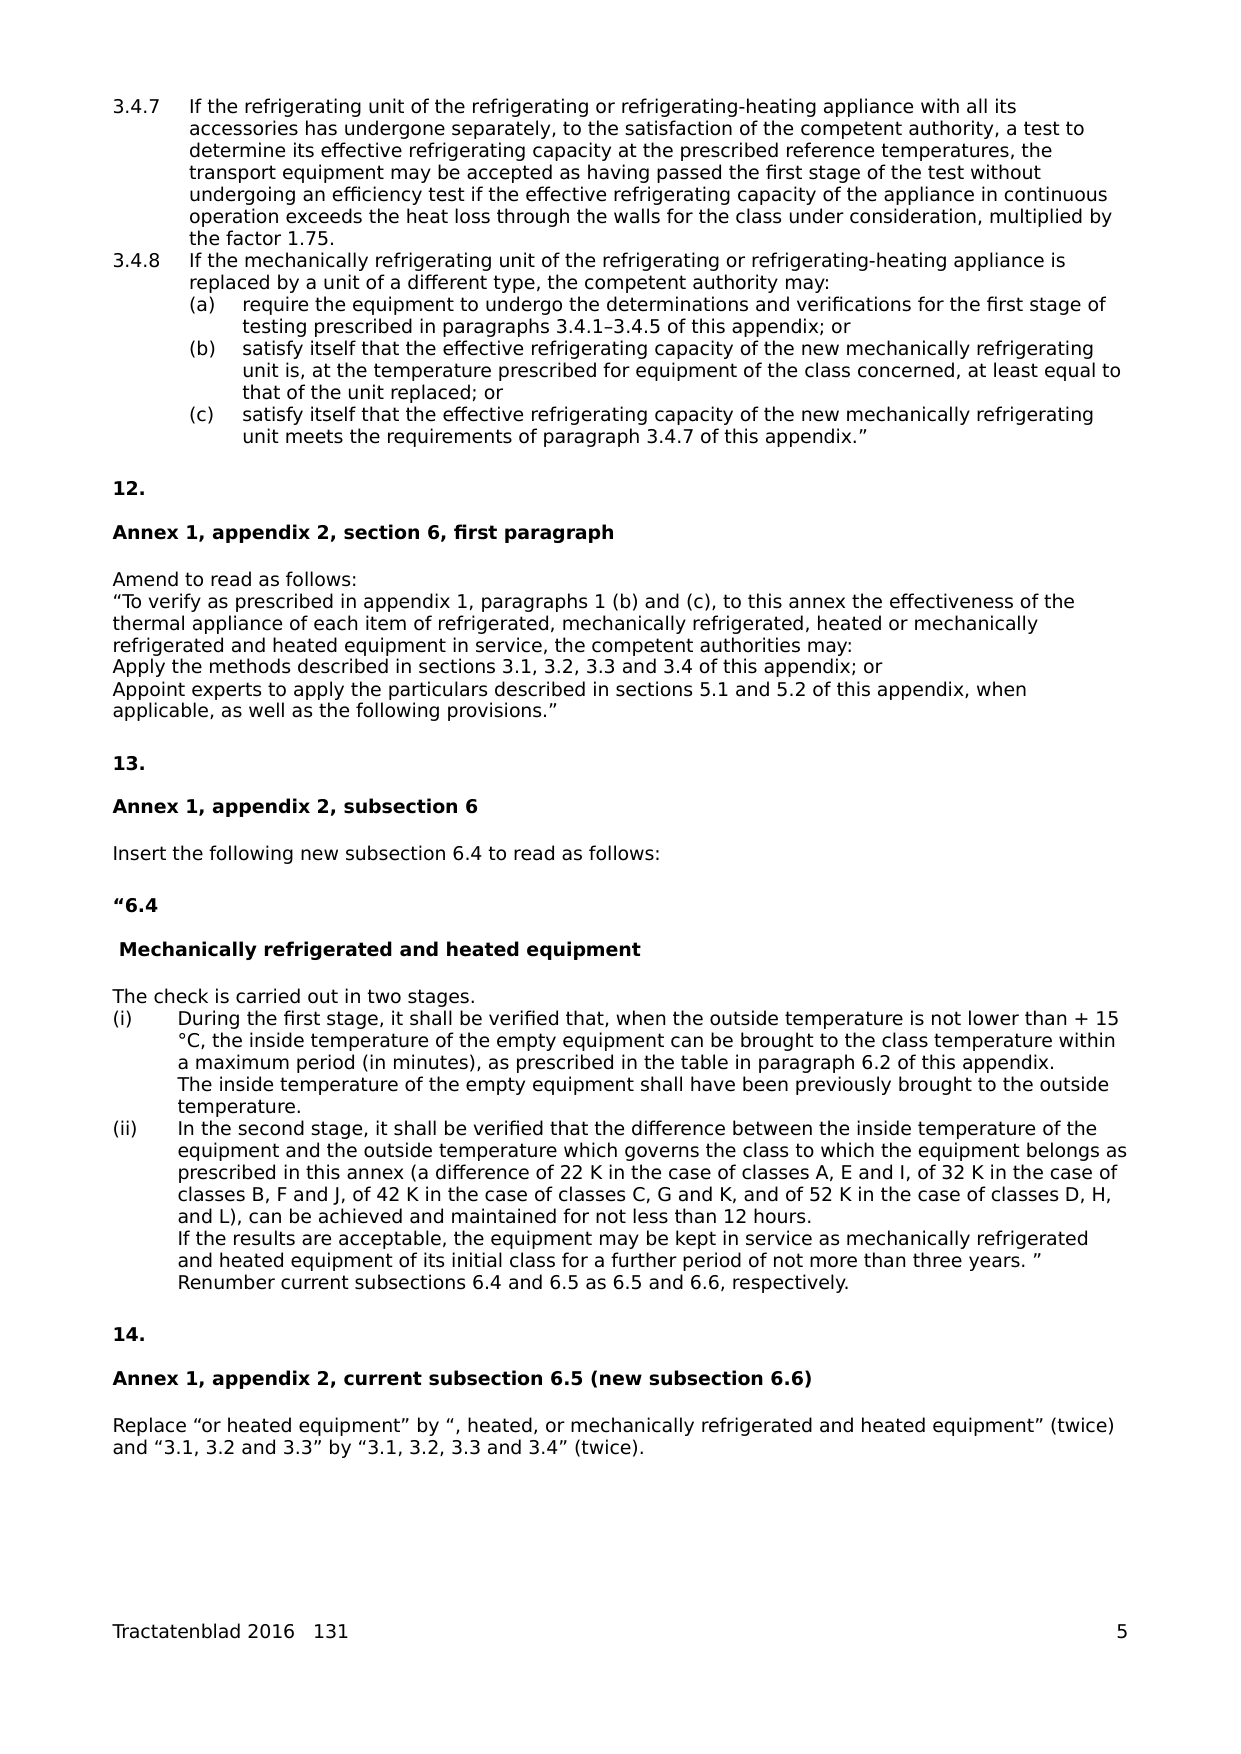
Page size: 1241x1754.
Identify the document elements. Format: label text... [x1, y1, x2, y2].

text If the results are acceptable, the equipment may be kept in service as mechanically refrigerated and heated equipment of its initial class for a further period of not more than three years. ” [177, 1228, 1128, 1272]
text The inside temperature of the empty equipment shall have been previously brought to the outside temperature. [177, 1074, 1128, 1118]
text 3.4.7 If the refrigerating unit of the refrigerating or refrigerating-heating appliance with all its accessories has undergone separately, to the satisfaction of the competent authority, a test to determine its effective refrigerating capacity at the prescribed reference temperatures, the transport equipment may be accepted as having passed the first stage of the test without undergoing an efficiency test if the effective refrigerating capacity of the appliance in continuous operation exceeds the heat loss through the walls for the class under consideration, multiplied by the factor 1.75. [112, 96, 1128, 250]
text Renumber current subsections 6.4 and 6.5 as 6.5 and 6.6, respectively. [177, 1272, 1128, 1294]
text 3.4.8 If the mechanically refrigerating unit of the refrigerating or refrigerating-heating appliance is replaced by a unit of a different type, the competent authority may: [112, 250, 1128, 294]
text Insert the following new subsection 6.4 to read as follows: [112, 843, 1128, 865]
text The check is carried out in two stages. [112, 986, 1128, 1008]
subtitle 12. Annex 1, appendix 2, section 6, first paragraph [112, 478, 1128, 543]
text Appoint experts to apply the particulars described in sections 5.1 and 5.2 of this appendix, when applicable, as well as the following provisions.” [112, 678, 1128, 722]
subtitle 13. Annex 1, appendix 2, subsection 6 [112, 752, 1128, 818]
text “To verify as prescribed in appendix 1, paragraphs 1 (b) and (c), to this annex the effectiveness of the thermal appliance of each item of refrigerated, mechanically refrigerated, heated or mechanically refrigerated and heated equipment in service, the competent authorities may: [112, 591, 1128, 656]
subtitle “6.4 Mechanically refrigerated and heated equipment [112, 895, 1128, 961]
text Apply the methods described in sections 3.1, 3.2, 3.3 and 3.4 of this appendix; or [112, 656, 1128, 678]
text (a) require the equipment to undergo the determinations and verifications for the first stage of testing prescribed in paragraphs 3.4.1–3.4.5 of this appendix; or [189, 294, 1128, 338]
text (i) During the first stage, it shall be verified that, when the outside temperature is not lower than + 15 °C, the inside temperature of the empty equipment can be brought to the class temperature within a maximum period (in minutes), as prescribed in the table in paragraph 6.2 of this appendix. [112, 1008, 1128, 1074]
text Amend to read as follows: [112, 568, 1128, 591]
text (c) satisfy itself that the effective refrigerating capacity of the new mechanically refrigerating unit meets the requirements of paragraph 3.4.7 of this appendix.” [189, 404, 1128, 448]
text (ii) In the second stage, it shall be verified that the difference between the inside temperature of the equipment and the outside temperature which governs the class to which the equipment belongs as prescribed in this annex (a difference of 22 K in the case of classes A, E and I, of 32 K in the case of classes B, F and J, of 42 K in the case of classes C, G and K, and of 52 K in the case of classes D, H, and L), can be achieved and maintained for not less than 12 hours. [112, 1118, 1128, 1228]
text (b) satisfy itself that the effective refrigerating capacity of the new mechanically refrigerating unit is, at the temperature prescribed for equipment of the class concerned, at least equal to that of the unit replaced; or [189, 338, 1128, 404]
text Replace “or heated equipment” by “, heated, or mechanically refrigerated and heated equipment” (twice) and “3.1, 3.2 and 3.3” by “3.1, 3.2, 3.3 and 3.4” (twice). [112, 1415, 1128, 1459]
subtitle 14. Annex 1, appendix 2, current subsection 6.5 (new subsection 6.6) [112, 1324, 1128, 1390]
